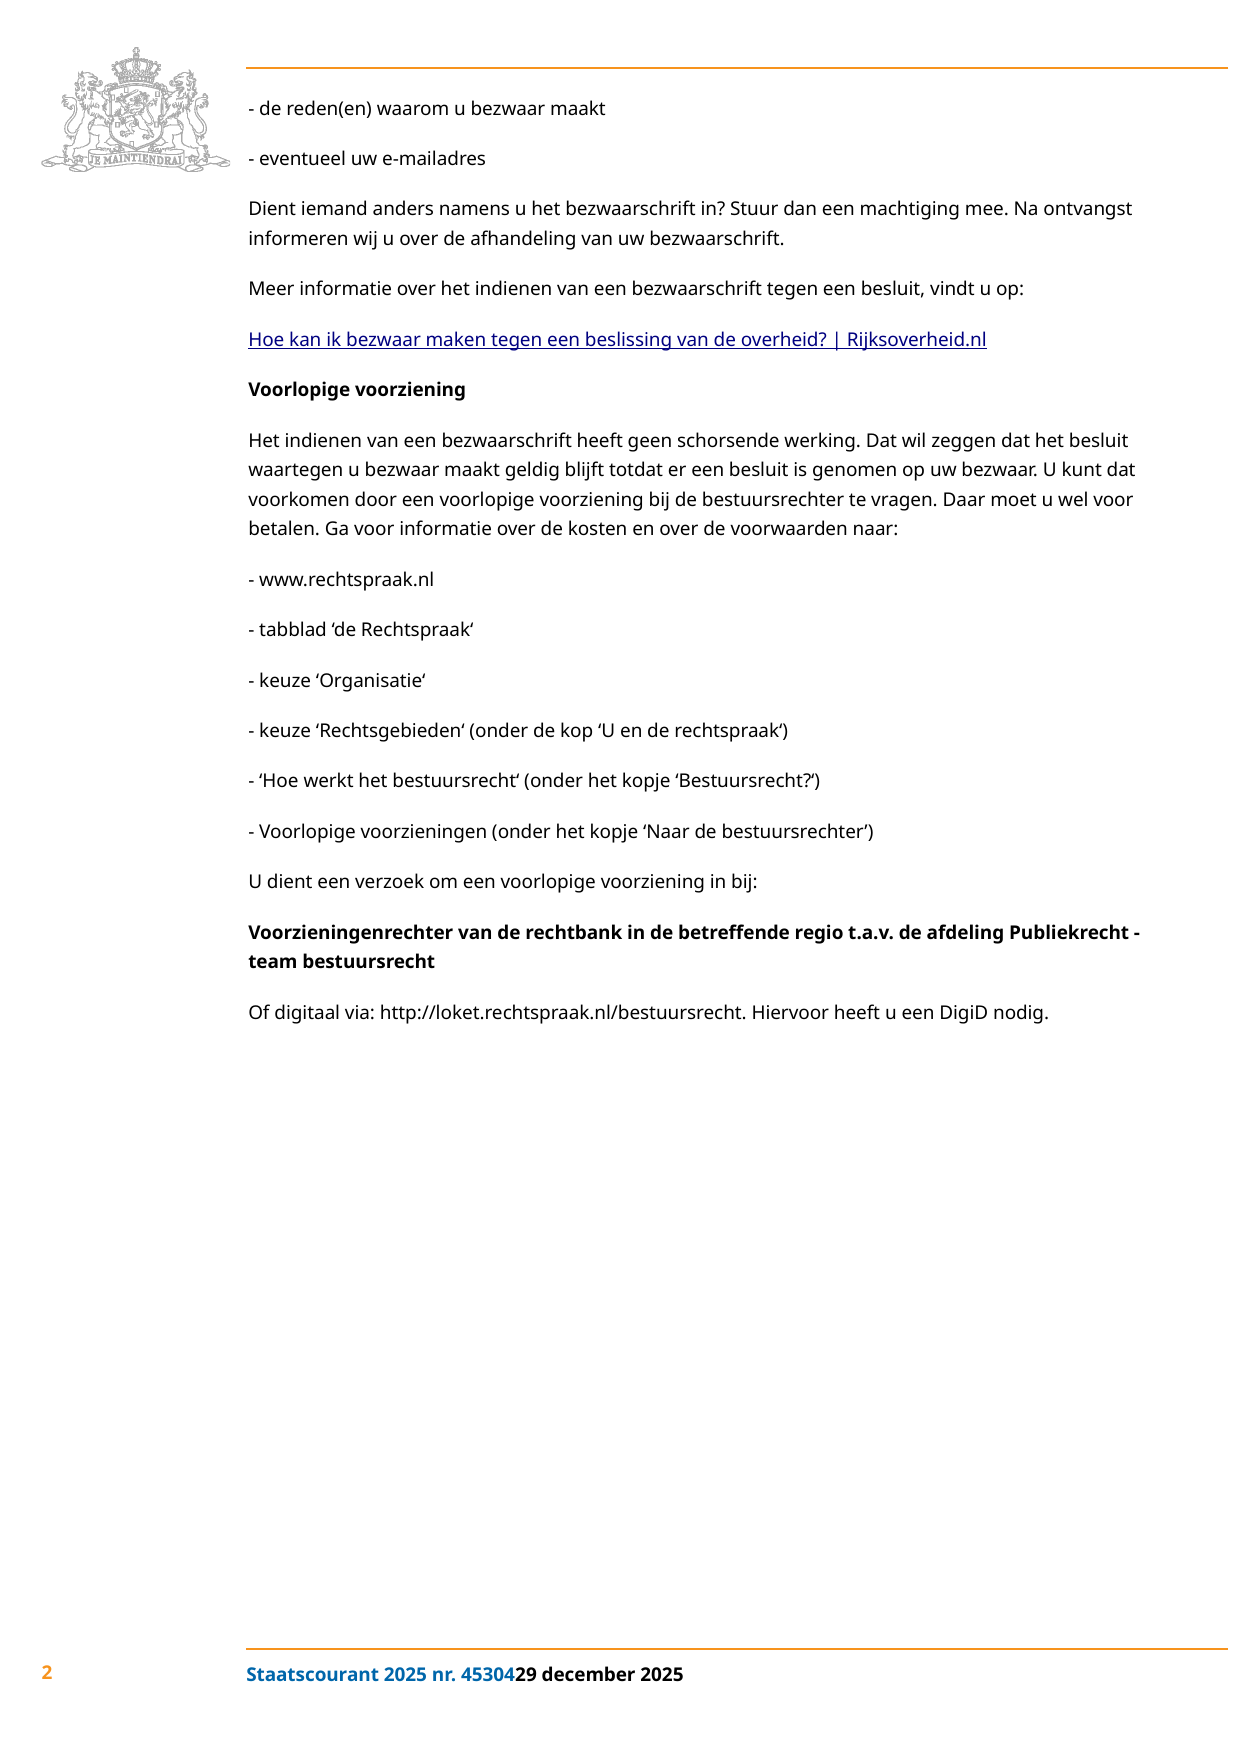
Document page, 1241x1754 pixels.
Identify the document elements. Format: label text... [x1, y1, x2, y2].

text - keuze ‘Rechtsgebieden‘ (onder de kop ‘U en de rechtspraak‘) [248, 717, 1152, 743]
text U dient een verzoek om een voorlopige voorziening in bij: [248, 868, 1152, 894]
text - keuze ‘Organisatie‘ [248, 667, 1152, 693]
text - www.rechtspraak.nl [248, 566, 1152, 592]
text Hoe kan ik bezwaar maken tegen een beslissing van de overheid? | Rijksoverheid.nl [248, 326, 1152, 352]
text - eventueel uw e-mailadres [248, 145, 1152, 171]
text Voorzieningenrechter van de rechtbank in de betreffende regio t.a.v. de afdeling Publiekrecht - team bestuursrecht [248, 919, 1152, 974]
picture [41, 47, 231, 172]
text Voorlopige voorziening [248, 376, 1152, 402]
text Dient iemand anders namens u het bezwaarschrift in? Stuur dan een machtiging mee. Na ontvangst informeren wij u over de afhandeling van uw bezwaarschrift. [248, 196, 1152, 251]
text Meer informatie over het indienen van een bezwaarschrift tegen een besluit, vindt u op: [248, 276, 1152, 301]
text Of digitaal via: http://loket.rechtspraak.nl/bestuursrecht. Hiervoor heeft u een DigiD nodig. [248, 999, 1152, 1025]
text Het indienen van een bezwaarschrift heeft geen schorsende werking. Dat wil zeggen dat het besluit waartegen u bezwaar maakt geldig blijft totdat er een besluit is genomen op uw bezwaar. U kunt dat voorkomen door een voorlopige voorziening bij de bestuursrechter te vragen. Daar moet u wel voor betalen. Ga voor informatie over de kosten en over de voorwaarden naar: [248, 427, 1152, 541]
text - tabblad ‘de Rechtspraak‘ [248, 616, 1152, 642]
text - ‘Hoe werkt het bestuursrecht‘ (onder het kopje ‘Bestuursrecht?‘) [248, 768, 1152, 793]
text - Voorlopige voorzieningen (onder het kopje ‘Naar de bestuursrechter’) [248, 818, 1152, 844]
text - de reden(en) waarom u bezwaar maakt [248, 95, 1152, 121]
